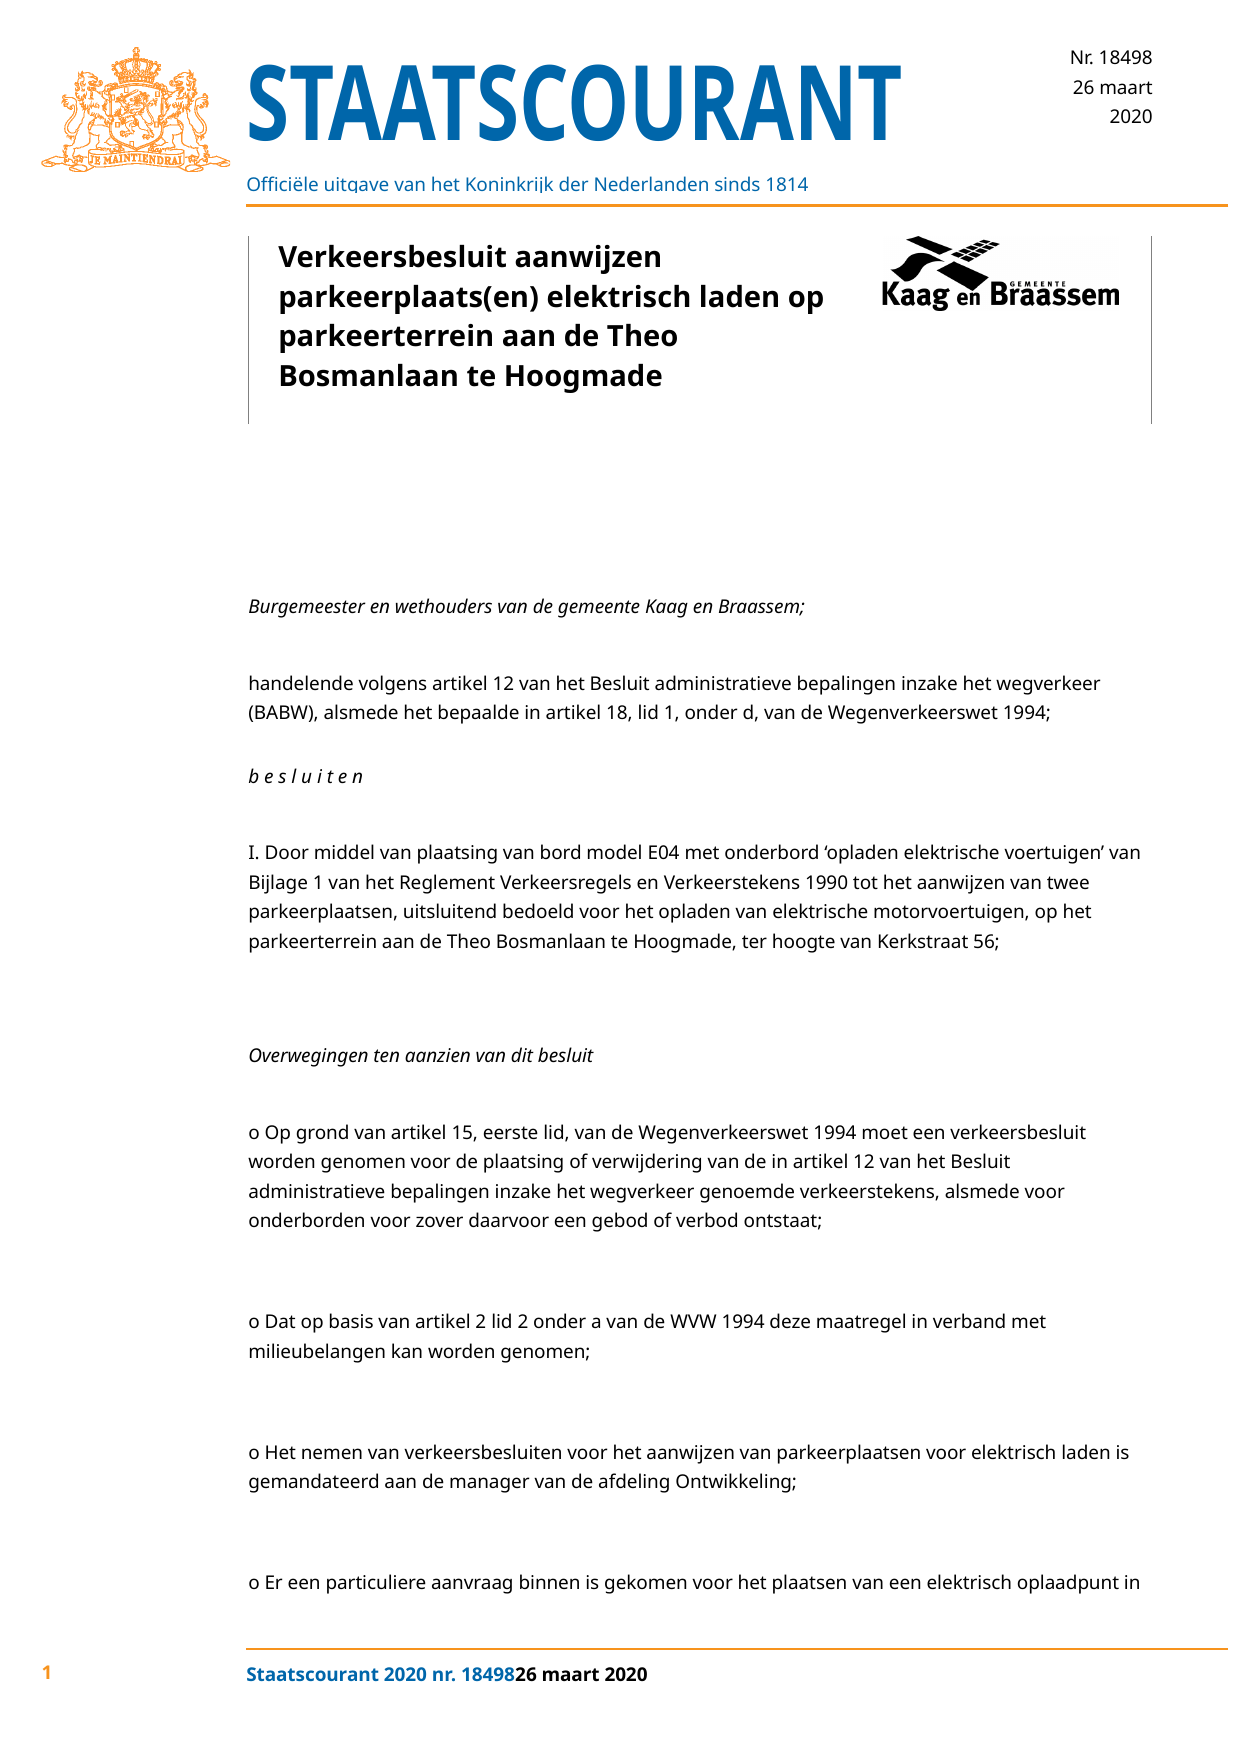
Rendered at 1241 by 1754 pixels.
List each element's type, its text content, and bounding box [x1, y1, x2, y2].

text o Het nemen van verkeersbesluiten voor het aanwijzen van parkeerplaatsen voor elektrisch laden is gemandateerd aan de manager van de afdeling Ontwikkeling; [248, 1439, 1152, 1494]
table_header [850, 236, 1151, 424]
text o Dat op basis van artikel 2 lid 2 onder a van de WVW 1994 deze maatregel in verband met milieubelangen kan worden genomen; [248, 1308, 1152, 1364]
picture [882, 236, 1119, 311]
table_header Verkeersbesluit aanwijzen parkeerplaats(en) elektrisch laden op parkeerterrein aan de Theo Bosmanlaan te Hoogmade [249, 236, 850, 424]
picture [41, 47, 231, 172]
text b e s l u i t e n [248, 763, 1152, 789]
text o Er een particuliere aanvraag binnen is gekomen voor het plaatsen van een elektrisch oplaadpunt in [248, 1569, 1152, 1595]
text Burgemeester en wethouders van de gemeente Kaag en Braassem; [248, 594, 1152, 619]
text handelende volgens artikel 12 van het Besluit administratieve bepalingen inzake het wegverkeer (BABW), alsmede het bepaalde in artikel 18, lid 1, onder d, van de Wegenverkeerswet 1994; [248, 670, 1152, 725]
text o Op grond van artikel 15, eerste lid, van de Wegenverkeerswet 1994 moet een verkeersbesluit worden genomen voor de plaatsing of verwijdering van de in artikel 12 van het Besluit administratieve bepalingen inzake het wegverkeer genoemde verkeerstekens, alsmede voor onderborden voor zover daarvoor een gebod of verbod ontstaat; [248, 1119, 1152, 1233]
text I. Door middel van plaatsing van bord model E04 met onderbord ‘opladen elektrische voertuigen’ van Bijlage 1 van het Reglement Verkeersregels en Verkeerstekens 1990 tot het aanwijzen van twee parkeerplaatsen, uitsluitend bedoeld voor het opladen van elektrische motorvoertuigen, op het parkeerterrein aan de Theo Bosmanlaan te Hoogmade, ter hoogte van Kerkstraat 56; [248, 839, 1152, 954]
text Overwegingen ten aanzien van dit besluit [248, 1043, 1152, 1068]
